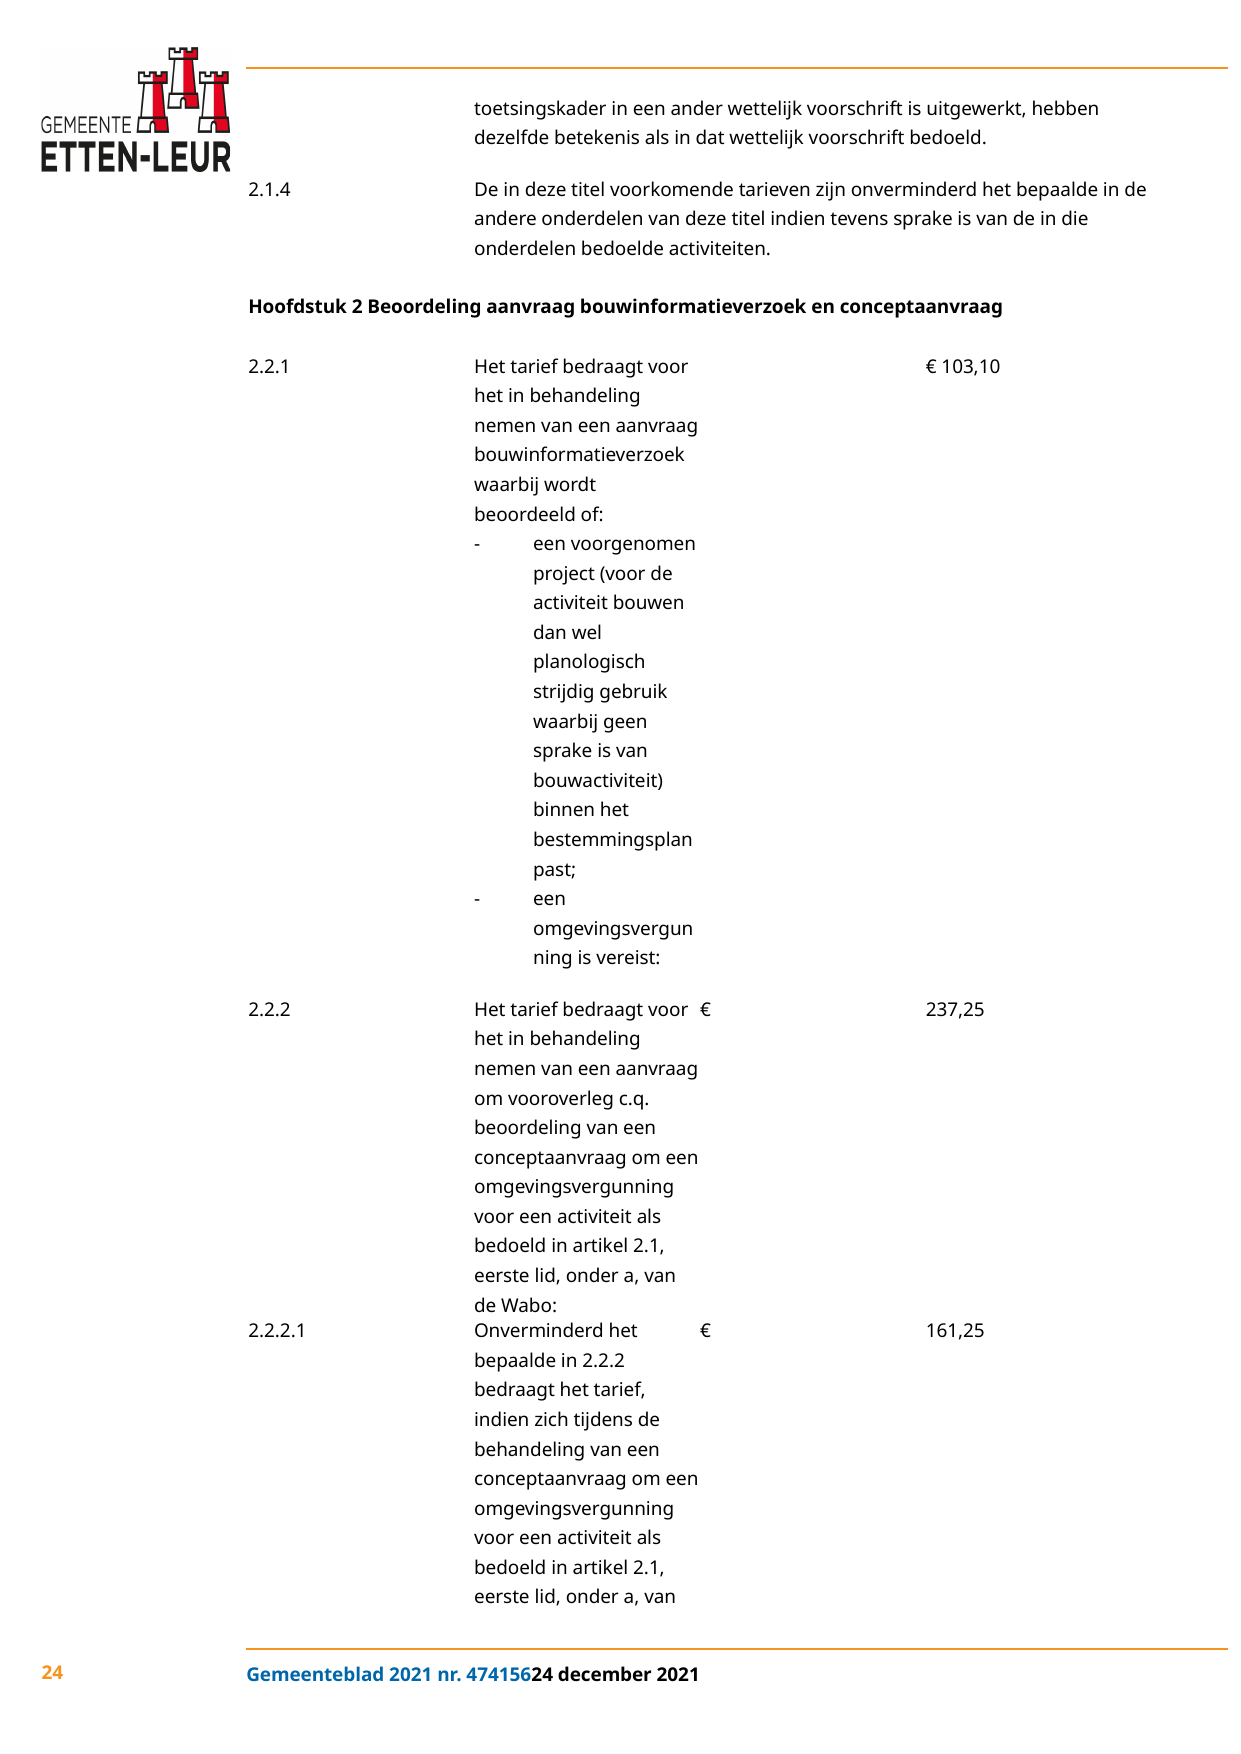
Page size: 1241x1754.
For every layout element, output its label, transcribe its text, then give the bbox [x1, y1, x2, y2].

table_cell 161,25 [926, 1318, 1152, 1609]
table_cell [248, 970, 474, 996]
table_cell 2.2.2.1 [248, 1318, 474, 1609]
text Hoofdstuk 2 Beoordeling aanvraag bouwinformatieverzoek en conceptaanvraag [248, 293, 1152, 319]
table_header [700, 353, 926, 970]
table_header € 103,10 [926, 353, 1152, 970]
table_cell [926, 970, 1152, 996]
table_header Het tarief bedraagt voor het in behandeling nemen van een aanvraag bouwinformatieverzoek waarbij wordt beoordeeld of: een voorgenomen project (voor de activiteit bouwen dan wel planologisch strijdig gebruik waarbij geen sprake is van bouwactiviteit) binnen het bestemmingsplan past; een omgevingsvergunning is vereist: [474, 353, 700, 970]
table_header 2.2.1 [248, 353, 474, 970]
table_cell Onverminderd het bepaalde in 2.2.2 bedraagt het tarief, indien zich tijdens de behandeling van een conceptaanvraag om een omgevingsvergunning voor een activiteit als bedoeld in artikel 2.1, eerste lid, onder a, van [474, 1318, 700, 1609]
table_cell € [700, 996, 926, 1317]
table_cell 2.1.4 [248, 176, 474, 261]
table_cell 237,25 [926, 996, 1152, 1317]
table_cell 2.2.2 [248, 996, 474, 1317]
table_cell [474, 150, 1152, 176]
table_cell € [700, 1318, 926, 1609]
table_cell toetsingskader in een ander wettelijk voorschrift is uitgewerkt, hebben dezelfde betekenis als in dat wettelijk voorschrift bedoeld. [474, 95, 1152, 150]
table_cell [248, 150, 474, 176]
picture [41, 47, 231, 172]
table_cell [700, 970, 926, 996]
table_cell De in deze titel voorkomende tarieven zijn onverminderd het bepaalde in de andere onderdelen van deze titel indien tevens sprake is van de in die onderdelen bedoelde activiteiten. [474, 176, 1152, 261]
table_cell [248, 95, 474, 150]
table_cell Het tarief bedraagt voor het in behandeling nemen van een aanvraag om vooroverleg c.q. beoordeling van een conceptaanvraag om een omgevingsvergunning voor een activiteit als bedoeld in artikel 2.1, eerste lid, onder a, van de Wabo: [474, 996, 700, 1317]
table_cell [474, 970, 700, 996]
